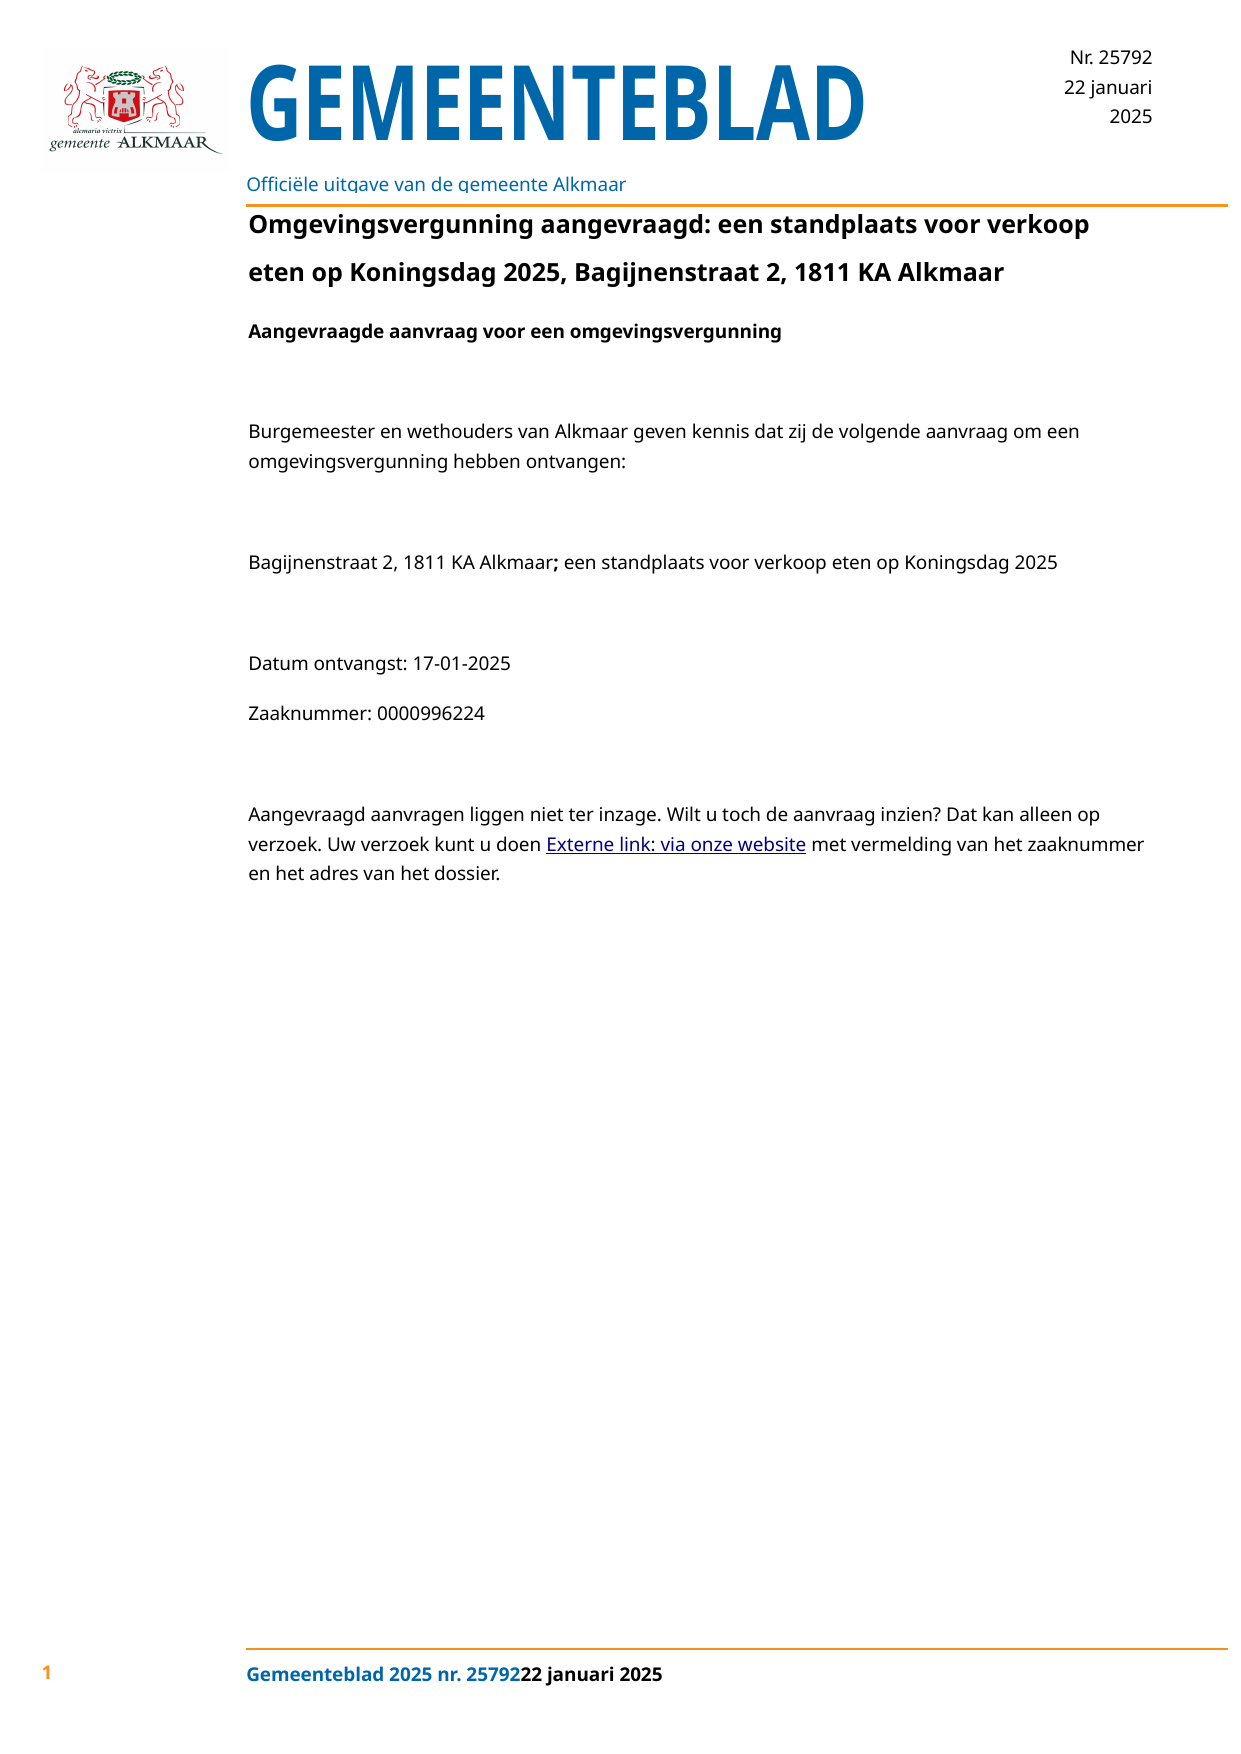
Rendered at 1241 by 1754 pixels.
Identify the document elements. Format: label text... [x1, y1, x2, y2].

text Datum ontvangst: 17-01-2025 [248, 650, 1152, 676]
text Omgevingsvergunning aangevraagd: een standplaats voor verkoop eten op Koningsdag 2025, Bagijnenstraat 2, 1811 KA Alkmaar [248, 207, 1152, 288]
text Zaaknummer: 0000996224 [248, 700, 1152, 726]
picture [41, 47, 231, 172]
text Burgemeester en wethouders van Alkmaar geven kennis dat zij de volgende aanvraag om een omgevingsvergunning hebben ontvangen: [248, 419, 1152, 474]
text Bagijnenstraat 2, 1811 KA Alkmaar; een standplaats voor verkoop eten op Koningsdag 2025 [248, 549, 1152, 575]
text Aangevraagde aanvraag voor een omgevingsvergunning [248, 318, 1152, 344]
text Aangevraagd aanvragen liggen niet ter inzage. Wilt u toch de aanvraag inzien? Dat kan alleen op verzoek. Uw verzoek kunt u doen Externe link: via onze website met vermelding van het zaaknummer en het adres van het dossier. [248, 801, 1152, 886]
